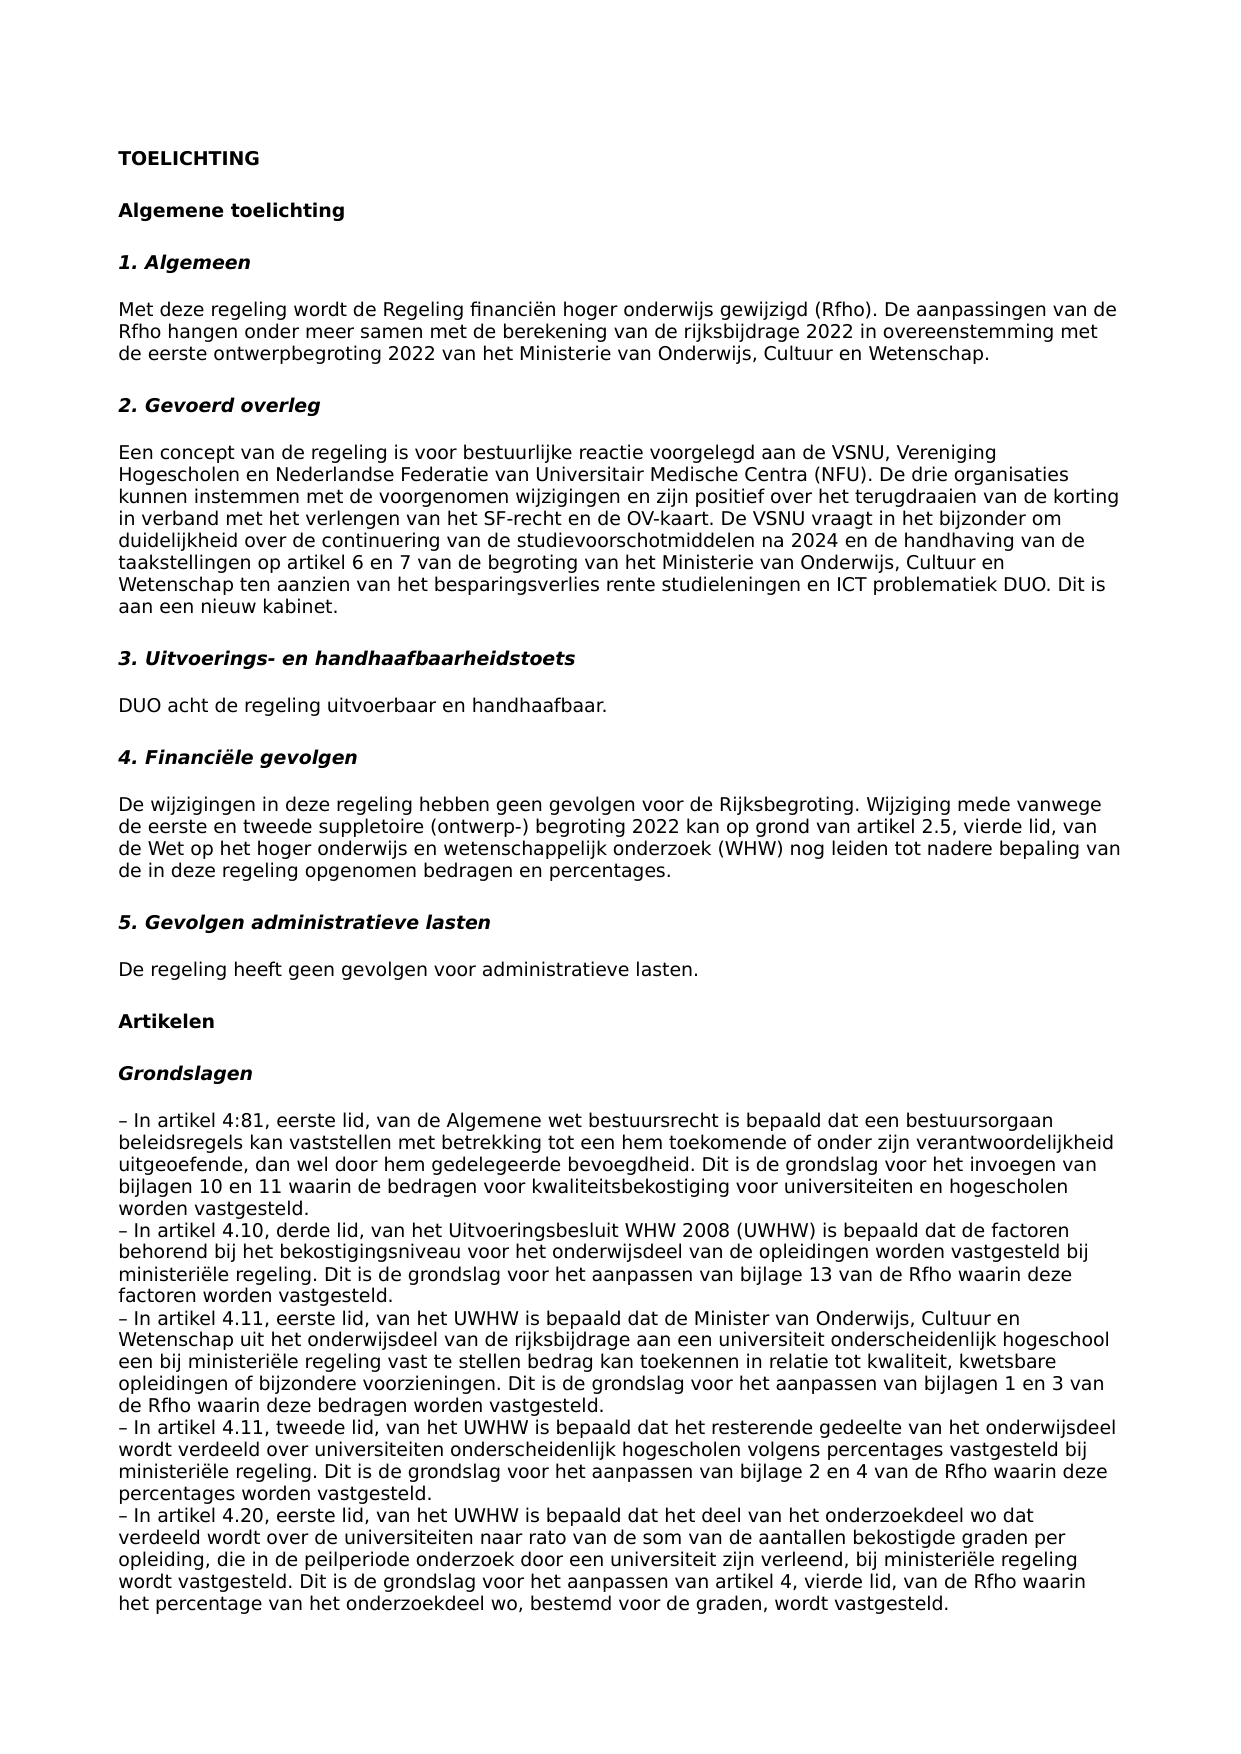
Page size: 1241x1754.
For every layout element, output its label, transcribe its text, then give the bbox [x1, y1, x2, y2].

subtitle Algemene toelichting [118, 200, 1122, 222]
text – In artikel 4:81, eerste lid, van de Algemene wet bestuursrecht is bepaald dat een bestuursorgaan beleidsregels kan vaststellen met betrekking tot een hem toekomende of onder zijn verantwoordelijkheid uitgeoefende, dan wel door hem gedelegeerde bevoegdheid. Dit is de grondslag voor het invoegen van bijlagen 10 en 11 waarin de bedragen voor kwaliteitsbekostiging voor universiteiten en hogescholen worden vastgesteld. [118, 1109, 1122, 1219]
text – In artikel 4.10, derde lid, van het Uitvoeringsbesluit WHW 2008 (UWHW) is bepaald dat de factoren behorend bij het bekostigingsniveau voor het onderwijsdeel van de opleidingen worden vastgesteld bij ministeriële regeling. Dit is de grondslag voor het aanpassen van bijlage 13 van de Rfho waarin deze factoren worden vastgesteld. [118, 1219, 1122, 1307]
text Een concept van de regeling is voor bestuurlijke reactie voorgelegd aan de VSNU, Vereniging Hogescholen en Nederlandse Federatie van Universitair Medische Centra (NFU). De drie organisaties kunnen instemmen met de voorgenomen wijzigingen en zijn positief over het terugdraaien van de korting in verband met het verlengen van het SF-recht en de OV-kaart. De VSNU vraagt in het bijzonder om duidelijkheid over de continuering van de studievoorschotmiddelen na 2024 en de handhaving van de taakstellingen op artikel 6 en 7 van de begroting van het Ministerie van Onderwijs, Cultuur en Wetenschap ten aanzien van het besparingsverlies rente studieleningen en ICT problematiek DUO. Dit is aan een nieuw kabinet. [118, 442, 1122, 618]
text – In artikel 4.11, tweede lid, van het UWHW is bepaald dat het resterende gedeelte van het onderwijsdeel wordt verdeeld over universiteiten onderscheidenlijk hogescholen volgens percentages vastgesteld bij ministeriële regeling. Dit is de grondslag voor het aanpassen van bijlage 2 en 4 van de Rfho waarin deze percentages worden vastgesteld. [118, 1417, 1122, 1505]
subtitle 4. Financiële gevolgen [118, 747, 1122, 769]
subtitle 1. Algemeen [118, 252, 1122, 274]
subtitle Artikelen [118, 1011, 1122, 1033]
text DUO acht de regeling uitvoerbaar en handhaafbaar. [118, 695, 1122, 717]
text – In artikel 4.20, eerste lid, van het UWHW is bepaald dat het deel van het onderzoekdeel wo dat verdeeld wordt over de universiteiten naar rato van de som van de aantallen bekostigde graden per opleiding, die in de peilperiode onderzoek door een universiteit zijn verleend, bij ministeriële regeling wordt vastgesteld. Dit is de grondslag voor het aanpassen van artikel 4, vierde lid, van de Rfho waarin het percentage van het onderzoekdeel wo, bestemd voor de graden, wordt vastgesteld. [118, 1505, 1122, 1615]
subtitle 5. Gevolgen administratieve lasten [118, 912, 1122, 934]
subtitle Grondslagen [118, 1063, 1122, 1084]
text – In artikel 4.11, eerste lid, van het UWHW is bepaald dat de Minister van Onderwijs, Cultuur en Wetenschap uit het onderwijsdeel van de rijksbijdrage aan een universiteit onderscheidenlijk hogeschool een bij ministeriële regeling vast te stellen bedrag kan toekennen in relatie tot kwaliteit, kwetsbare opleidingen of bijzondere voorzieningen. Dit is de grondslag voor het aanpassen van bijlagen 1 en 3 van de Rfho waarin deze bedragen worden vastgesteld. [118, 1307, 1122, 1417]
text De regeling heeft geen gevolgen voor administratieve lasten. [118, 959, 1122, 981]
text Met deze regeling wordt de Regeling financiën hoger onderwijs gewijzigd (Rfho). De aanpassingen van de Rfho hangen onder meer samen met de berekening van de rijksbijdrage 2022 in overeenstemming met de eerste ontwerpbegroting 2022 van het Ministerie van Onderwijs, Cultuur en Wetenschap. [118, 299, 1122, 365]
subtitle 2. Gevoerd overleg [118, 395, 1122, 417]
subtitle 3. Uitvoerings- en handhaafbaarheidstoets [118, 648, 1122, 670]
subtitle TOELICHTING [118, 148, 1122, 170]
text De wijzigingen in deze regeling hebben geen gevolgen voor de Rijksbegroting. Wijziging mede vanwege de eerste en tweede suppletoire (ontwerp-) begroting 2022 kan op grond van artikel 2.5, vierde lid, van de Wet op het hoger onderwijs en wetenschappelijk onderzoek (WHW) nog leiden tot nadere bepaling van de in deze regeling opgenomen bedragen en percentages. [118, 794, 1122, 882]
